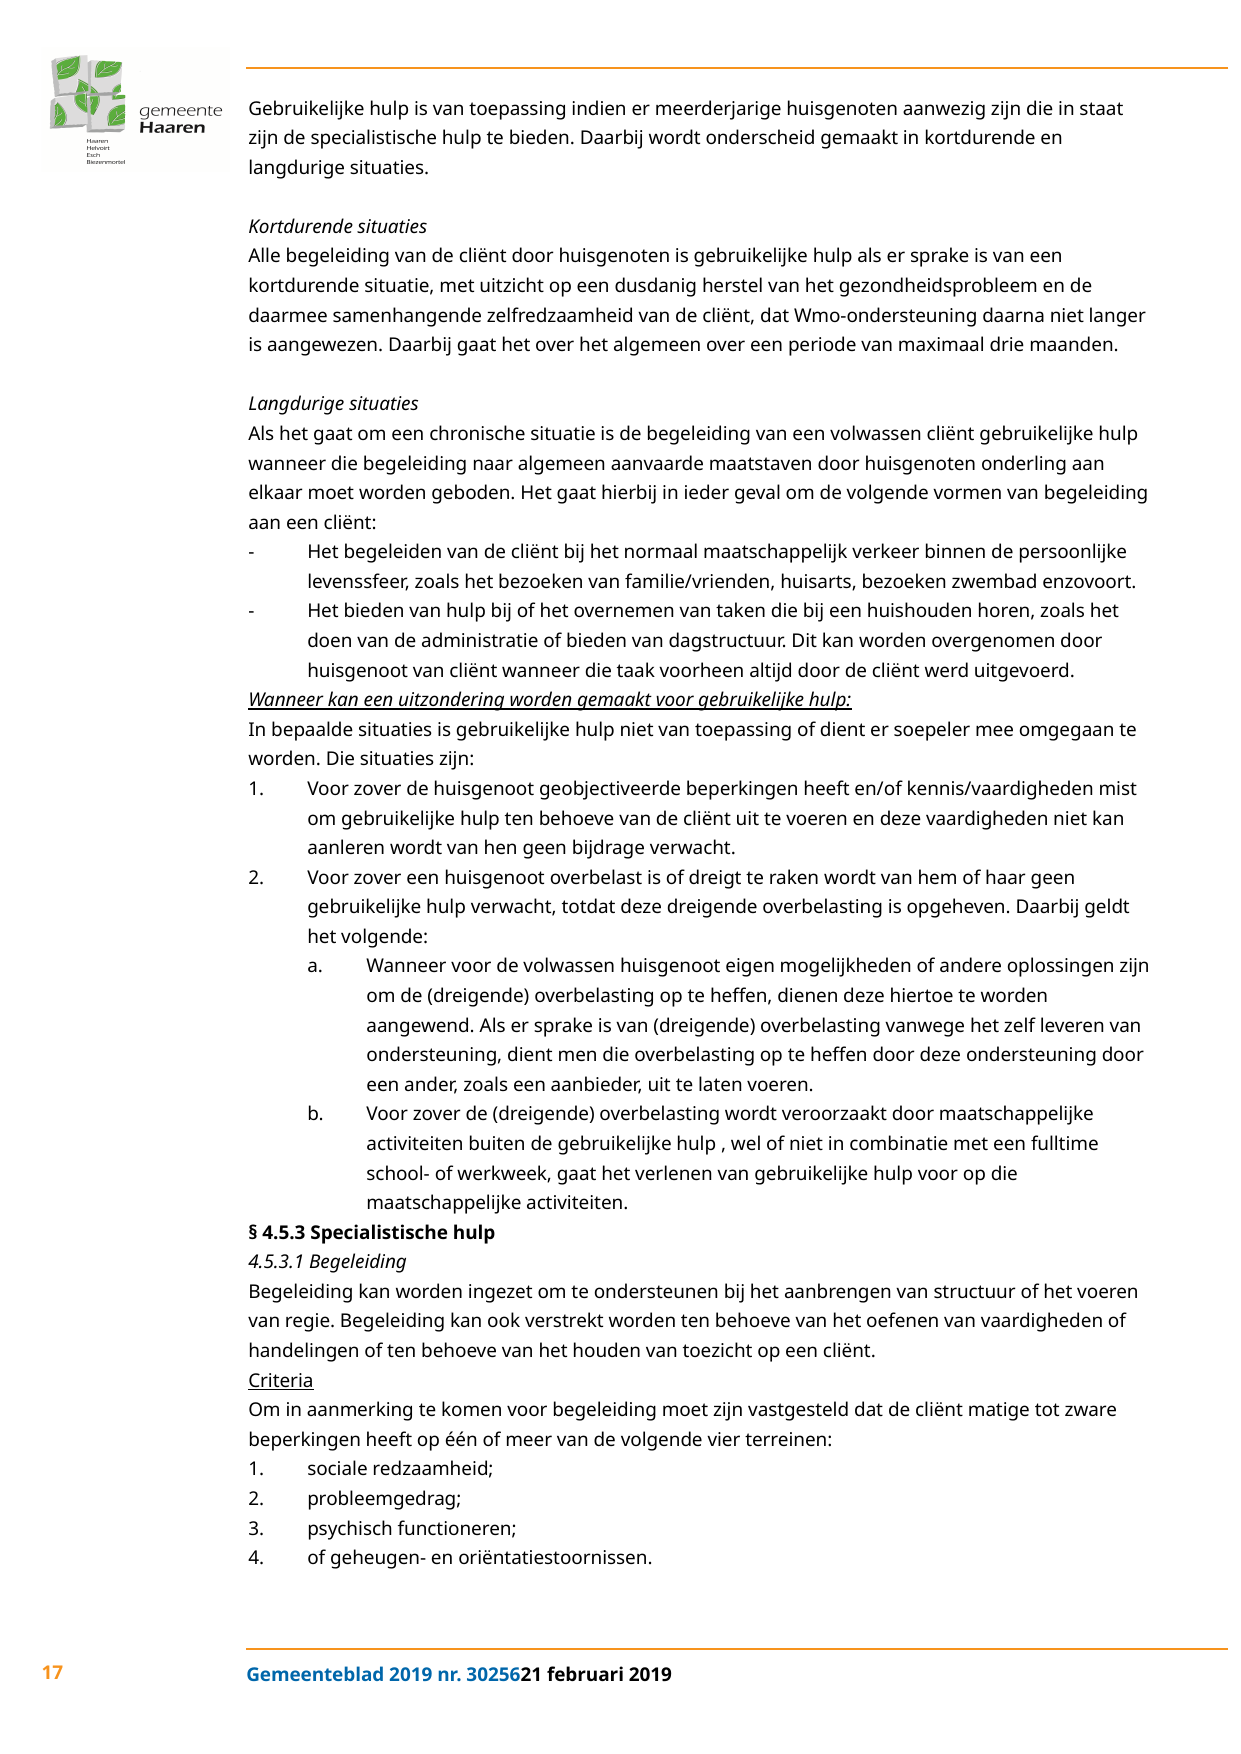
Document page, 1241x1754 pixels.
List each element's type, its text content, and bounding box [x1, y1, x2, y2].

text In bepaalde situaties is gebruikelijke hulp niet van toepassing of dient er soepeler mee omgegaan te worden. Die situaties zijn: [248, 716, 1152, 771]
text Alle begeleiding van de cliënt door huisgenoten is gebruikelijke hulp als er sprake is van een kortdurende situatie, met uitzicht op een dusdanig herstel van het gezondheidsprobleem en de daarmee samenhangende zelfredzaamheid van de cliënt, dat Wmo-ondersteuning daarna niet langer is aangewezen. Daarbij gaat het over het algemeen over een periode van maximaal drie maanden. [248, 243, 1152, 357]
list psychisch functioneren; [248, 1515, 1152, 1541]
text 4.5.3.1 Begeleiding [248, 1248, 1152, 1274]
text Om in aanmerking te komen voor begeleiding moet zijn vastgesteld dat de cliënt matige tot zware beperkingen heeft op één of meer van de volgende vier terreinen: [248, 1396, 1152, 1452]
list Voor zover de (dreigende) overbelasting wordt veroorzaakt door maatschappelijke activiteiten buiten de gebruikelijke hulp , wel of niet in combinatie met een fulltime school- of werkweek, gaat het verlenen van gebruikelijke hulp voor op die maatschappelijke activiteiten. [307, 1101, 1152, 1215]
list Het begeleiden van de cliënt bij het normaal maatschappelijk verkeer binnen de persoonlijke levenssfeer, zoals het bezoeken van familie/vrienden, huisarts, bezoeken zwembad enzovoort. [248, 538, 1152, 594]
list Voor zover de huisgenoot geobjectiveerde beperkingen heeft en/of kennis/vaardigheden mist om gebruikelijke hulp ten behoeve van de cliënt uit te voeren en deze vaardigheden niet kan aanleren wordt van hen geen bijdrage verwacht. [248, 775, 1152, 860]
picture [41, 47, 231, 172]
text Gebruikelijke hulp is van toepassing indien er meerderjarige huisgenoten aanwezig zijn die in staat zijn de specialistische hulp te bieden. Daarbij wordt onderscheid gemaakt in kortdurende en langdurige situaties. [248, 95, 1152, 180]
list Het bieden van hulp bij of het overnemen van taken die bij een huishouden horen, zoals het doen van de administratie of bieden van dagstructuur. Dit kan worden overgenomen door huisgenoot van cliënt wanneer die taak voorheen altijd door de cliënt werd uitgevoerd. [248, 598, 1152, 683]
list Wanneer voor de volwassen huisgenoot eigen mogelijkheden of andere oplossingen zijn om de (dreigende) overbelasting op te heffen, dienen deze hiertoe te worden aangewend. Als er sprake is van (dreigende) overbelasting vanwege het zelf leveren van ondersteuning, dient men die overbelasting op te heffen door deze ondersteuning door een ander, zoals een aanbieder, uit te laten voeren. [307, 953, 1152, 1097]
text Kortdurende situaties [248, 213, 1152, 239]
list sociale redzaamheid; [248, 1456, 1152, 1481]
text Criteria [248, 1367, 1152, 1393]
text Als het gaat om een chronische situatie is de begeleiding van een volwassen cliënt gebruikelijke hulp wanneer die begeleiding naar algemeen aanvaarde maatstaven door huisgenoten onderling aan elkaar moet worden geboden. Het gaat hierbij in ieder geval om de volgende vormen van begeleiding aan een cliënt: [248, 420, 1152, 535]
text Langdurige situaties [248, 391, 1152, 416]
list of geheugen- en oriëntatiestoornissen. [248, 1544, 1152, 1570]
text Wanneer kan een uitzondering worden gemaakt voor gebruikelijke hulp: [248, 686, 1152, 712]
list Voor zover een huisgenoot overbelast is of dreigt te raken wordt van hem of haar geen gebruikelijke hulp verwacht, totdat deze dreigende overbelasting is opgeheven. Daarbij geldt het volgende: [248, 864, 1152, 949]
text Begeleiding kan worden ingezet om te ondersteunen bij het aanbrengen van structuur of het voeren van regie. Begeleiding kan ook verstrekt worden ten behoeve van het oefenen van vaardigheden of handelingen of ten behoeve van het houden van toezicht op een cliënt. [248, 1278, 1152, 1363]
list probleemgedrag; [248, 1485, 1152, 1511]
text § 4.5.3 Specialistische hulp [248, 1219, 1152, 1245]
